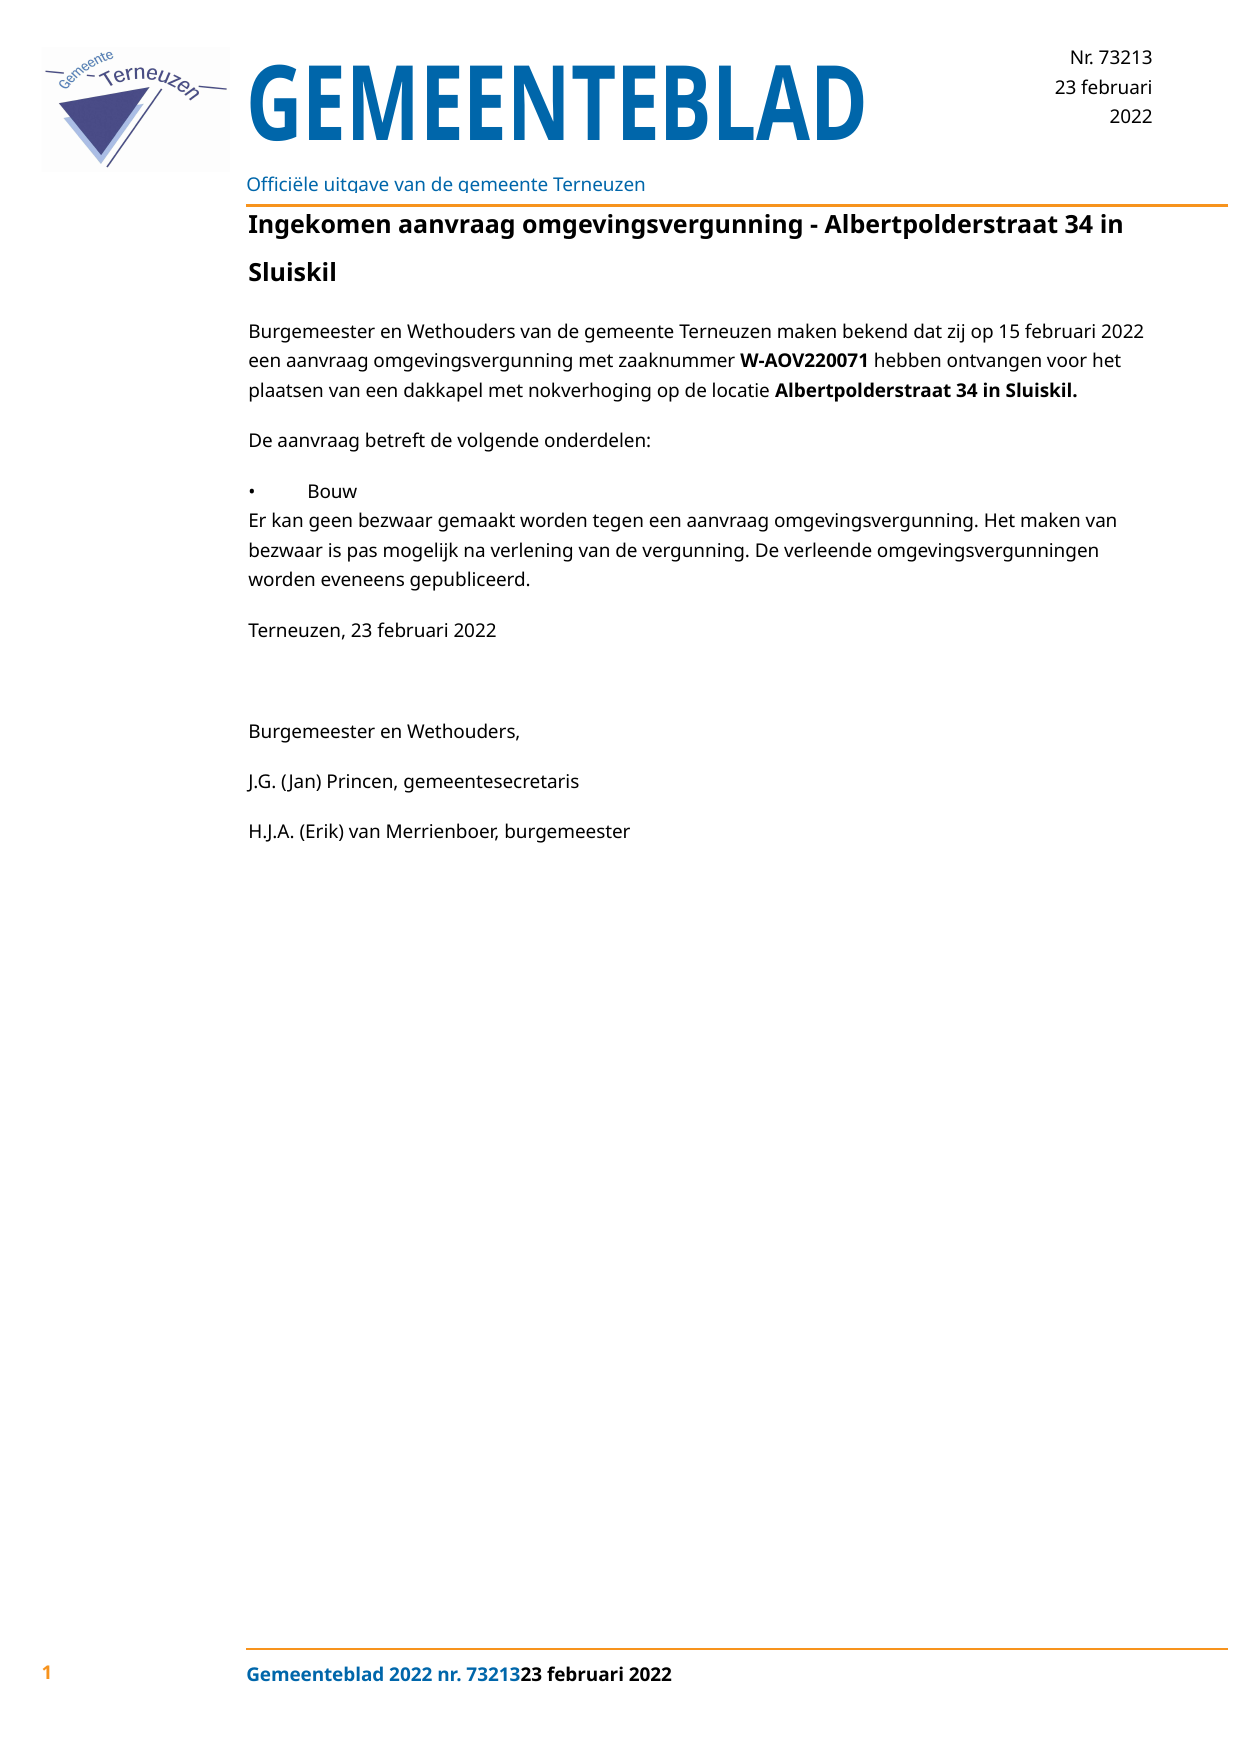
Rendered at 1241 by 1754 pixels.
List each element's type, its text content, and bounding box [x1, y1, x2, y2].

text Burgemeester en Wethouders, [248, 718, 1152, 744]
text Terneuzen, 23 februari 2022 [248, 617, 1152, 643]
text H.J.A. (Erik) van Merrienboer, burgemeester [248, 819, 1152, 844]
text Burgemeester en Wethouders van de gemeente Terneuzen maken bekend dat zij op 15 februari 2022 een aanvraag omgevingsvergunning met zaaknummer W-AOV220071 hebben ontvangen voor het plaatsen van een dakkapel met nokverhoging op de locatie Albertpolderstraat 34 in Sluiskil. [248, 318, 1152, 403]
text De aanvraag betreft de volgende onderdelen: [248, 427, 1152, 453]
text J.G. (Jan) Princen, gemeentesecretaris [248, 768, 1152, 794]
text Er kan geen bezwaar gemaakt worden tegen een aanvraag omgevingsvergunning. Het maken van bezwaar is pas mogelijk na verlening van de vergunning. De verleende omgevingsvergunningen worden eveneens gepubliceerd. [248, 507, 1152, 592]
list Bouw [248, 478, 1152, 504]
picture [41, 47, 231, 172]
text Ingekomen aanvraag omgevingsvergunning - Albertpolderstraat 34 in Sluiskil [248, 207, 1152, 288]
